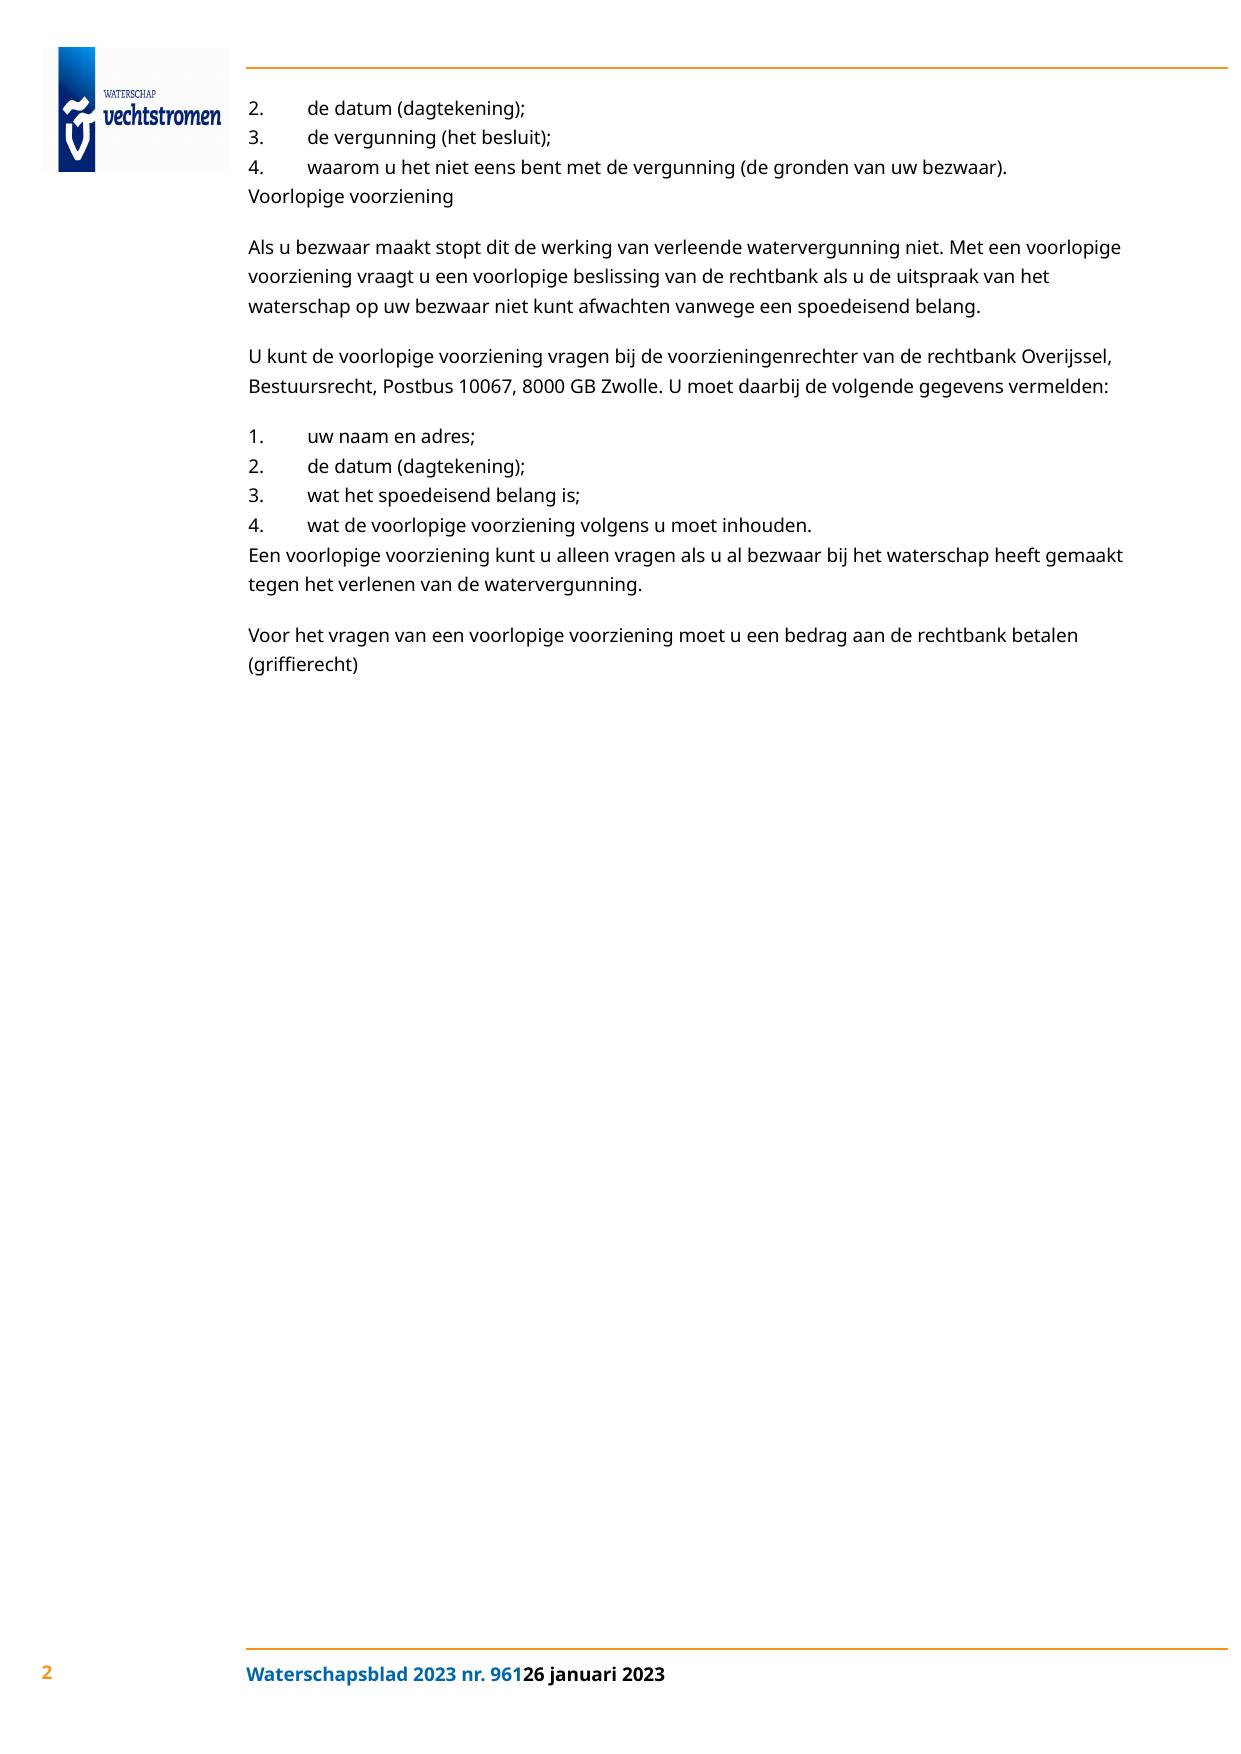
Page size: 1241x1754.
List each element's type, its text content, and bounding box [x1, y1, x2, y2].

text Als u bezwaar maakt stopt dit de werking van verleende watervergunning niet. Met een voorlopige voorziening vraagt u een voorlopige beslissing van de rechtbank als u de uitspraak van het waterschap op uw bezwaar niet kunt afwachten vanwege een spoedeisend belang. [248, 234, 1152, 319]
list uw naam en adres; [248, 423, 1152, 449]
list de datum (dagtekening); [248, 95, 1152, 121]
text U kunt de voorlopige voorziening vragen bij de voorzieningenrechter van de rechtbank Overijssel, Bestuursrecht, Postbus 10067, 8000 GB Zwolle. U moet daarbij de volgende gegevens vermelden: [248, 343, 1152, 399]
text Voorlopige voorziening [248, 183, 1152, 209]
text Voor het vragen van een voorlopige voorziening moet u een bedrag aan de rechtbank betalen (griffierecht) [248, 622, 1152, 677]
text Een voorlopige voorziening kunt u alleen vragen als u al bezwaar bij het waterschap heeft gemaakt tegen het verlenen van de watervergunning. [248, 542, 1152, 597]
list waarom u het niet eens bent met de vergunning (de gronden van uw bezwaar). [248, 154, 1152, 180]
list de datum (dagtekening); [248, 453, 1152, 479]
list de vergunning (het besluit); [248, 124, 1152, 150]
list wat het spoedeisend belang is; [248, 483, 1152, 508]
picture [41, 47, 231, 172]
list wat de voorlopige voorziening volgens u moet inhouden. [248, 512, 1152, 538]
